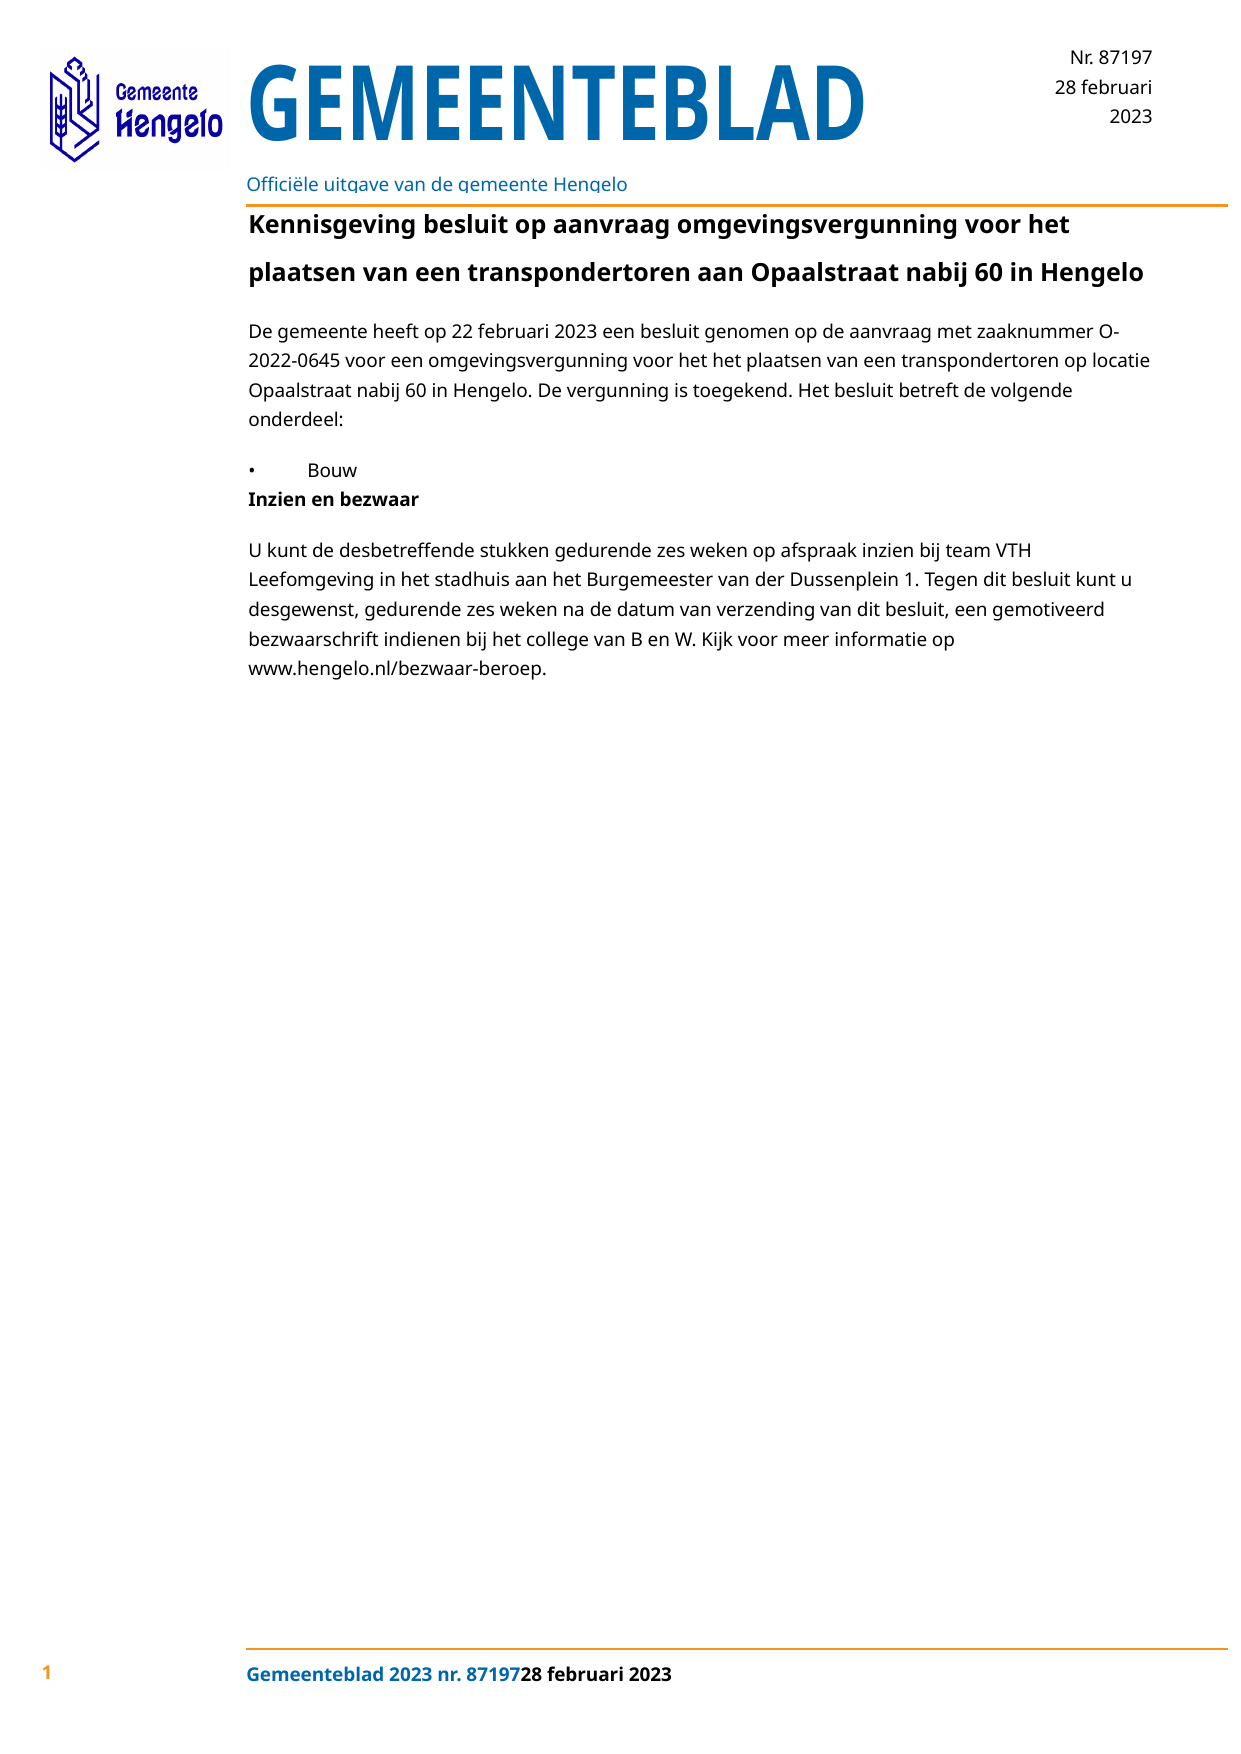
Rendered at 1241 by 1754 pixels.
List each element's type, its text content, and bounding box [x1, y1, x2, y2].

text U kunt de desbetreffende stukken gedurende zes weken op afspraak inzien bij team VTH Leefomgeving in het stadhuis aan het Burgemeester van der Dussenplein 1. Tegen dit besluit kunt u desgewenst, gedurende zes weken na de datum van verzending van dit besluit, een gemotiveerd bezwaarschrift indienen bij het college van B en W. Kijk voor meer informatie op www.hengelo.nl/bezwaar-beroep. [248, 537, 1152, 681]
text Kennisgeving besluit op aanvraag omgevingsvergunning voor het plaatsen van een transpondertoren aan Opaalstraat nabij 60 in Hengelo [248, 207, 1152, 288]
picture [41, 47, 231, 172]
text Inzien en bezwaar [248, 487, 1152, 512]
text De gemeente heeft op 22 februari 2023 een besluit genomen op de aanvraag met zaaknummer O-2022-0645 voor een omgevingsvergunning voor het het plaatsen van een transpondertoren op locatie Opaalstraat nabij 60 in Hengelo. De vergunning is toegekend. Het besluit betreft de volgende onderdeel: [248, 318, 1152, 432]
list Bouw [248, 457, 1152, 483]
